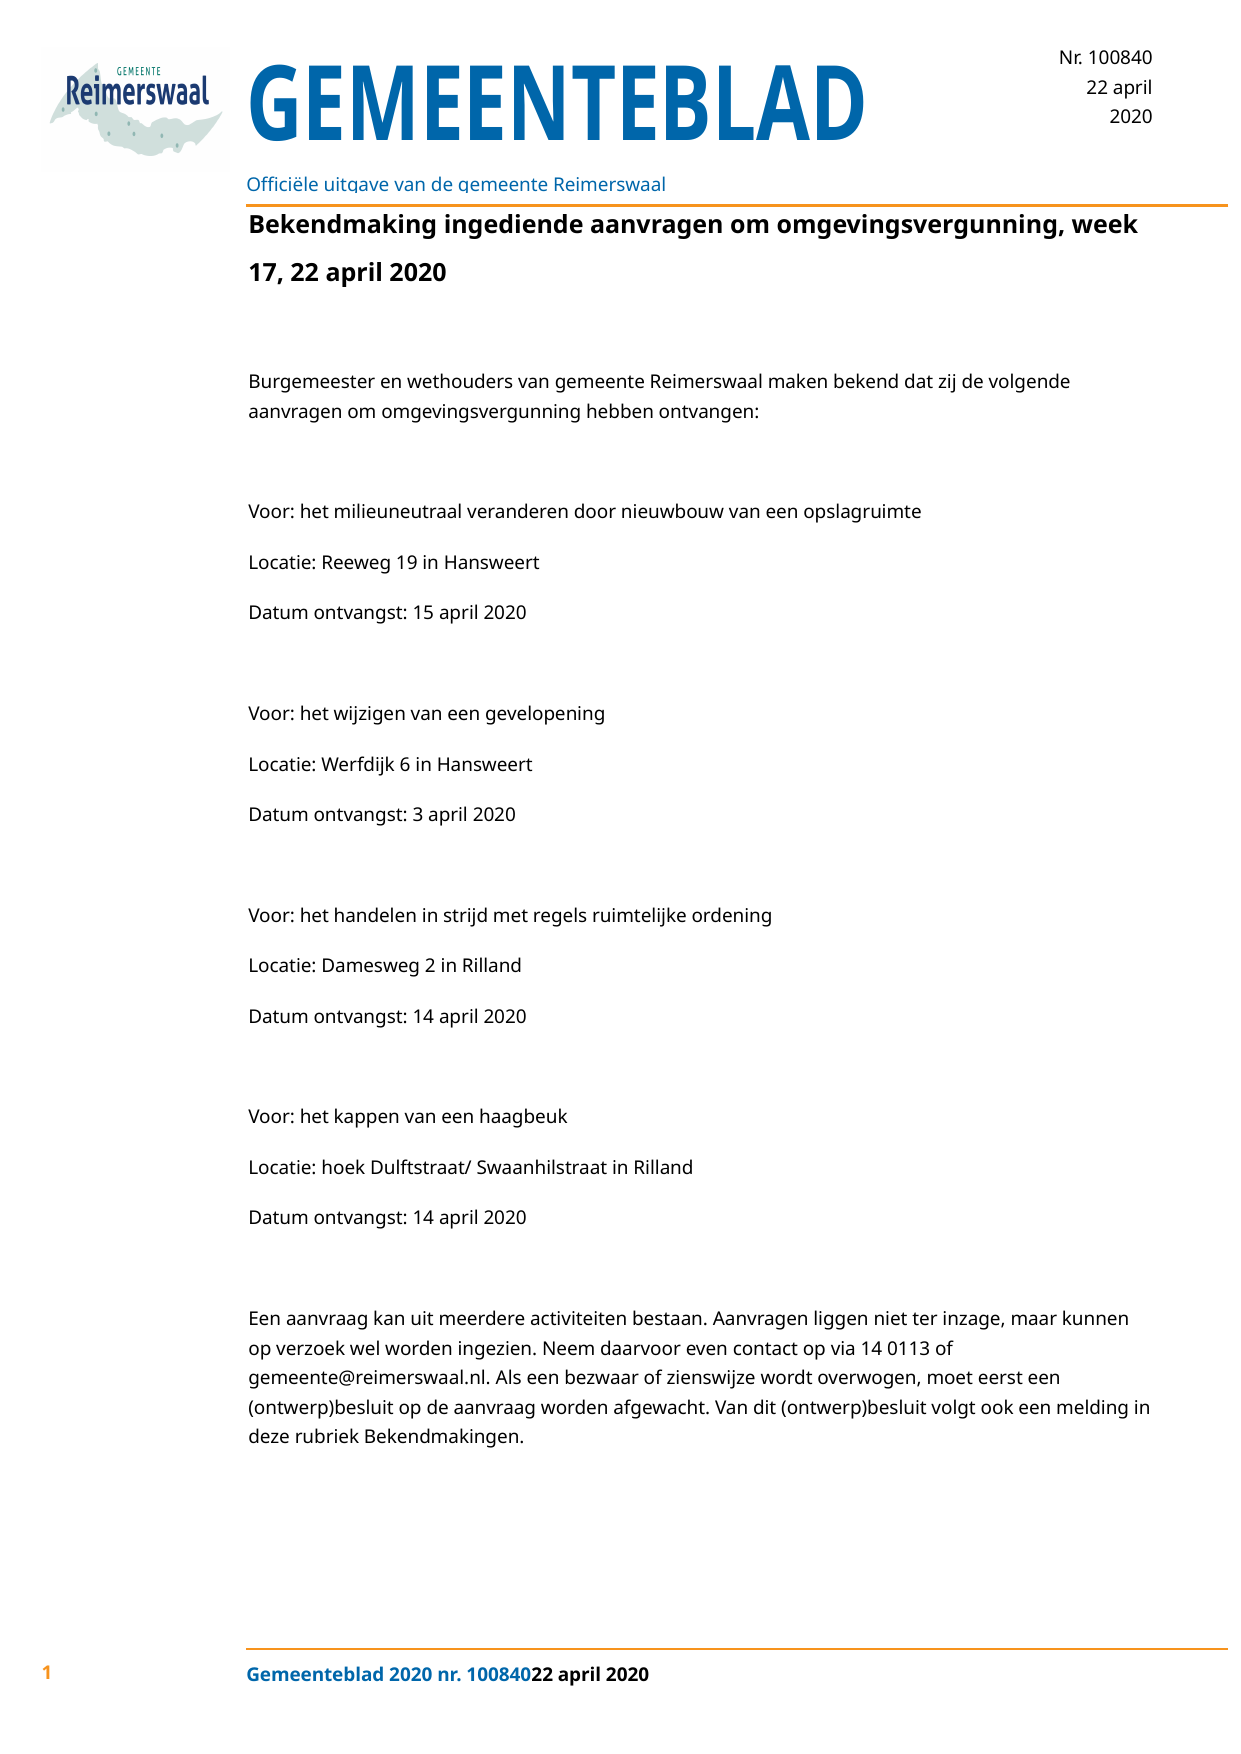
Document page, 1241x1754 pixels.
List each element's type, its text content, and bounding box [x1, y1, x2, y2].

text Datum ontvangst: 15 april 2020 [248, 599, 1152, 625]
text Burgemeester en wethouders van gemeente Reimerswaal maken bekend dat zij de volgende aanvragen om omgevingsvergunning hebben ontvangen: [248, 368, 1152, 424]
text Voor: het milieuneutraal veranderen door nieuwbouw van een opslagruimte [248, 499, 1152, 524]
text Locatie: Werfdijk 6 in Hansweert [248, 751, 1152, 777]
text Datum ontvangst: 14 april 2020 [248, 1204, 1152, 1230]
text Bekendmaking ingediende aanvragen om omgevingsvergunning, week 17, 22 april 2020 [248, 207, 1152, 288]
text Voor: het kappen van een haagbeuk [248, 1104, 1152, 1129]
text Locatie: Damesweg 2 in Rilland [248, 952, 1152, 978]
text Datum ontvangst: 3 april 2020 [248, 801, 1152, 827]
text Voor: het handelen in strijd met regels ruimtelijke ordening [248, 902, 1152, 928]
text Datum ontvangst: 14 april 2020 [248, 1003, 1152, 1029]
text Voor: het wijzigen van een gevelopening [248, 700, 1152, 726]
text Locatie: hoek Dulftstraat/ Swaanhilstraat in Rilland [248, 1154, 1152, 1180]
text Locatie: Reeweg 19 in Hansweert [248, 549, 1152, 575]
picture [41, 47, 231, 172]
text Een aanvraag kan uit meerdere activiteiten bestaan. Aanvragen liggen niet ter inzage, maar kunnen op verzoek wel worden ingezien. Neem daarvoor even contact op via 14 0113 of gemeente@reimerswaal.nl. Als een bezwaar of zienswijze wordt overwogen, moet eerst een (ontwerp)besluit op de aanvraag worden afgewacht. Van dit (ontwerp)besluit volgt ook een melding in deze rubriek Bekendmakingen. [248, 1305, 1152, 1449]
